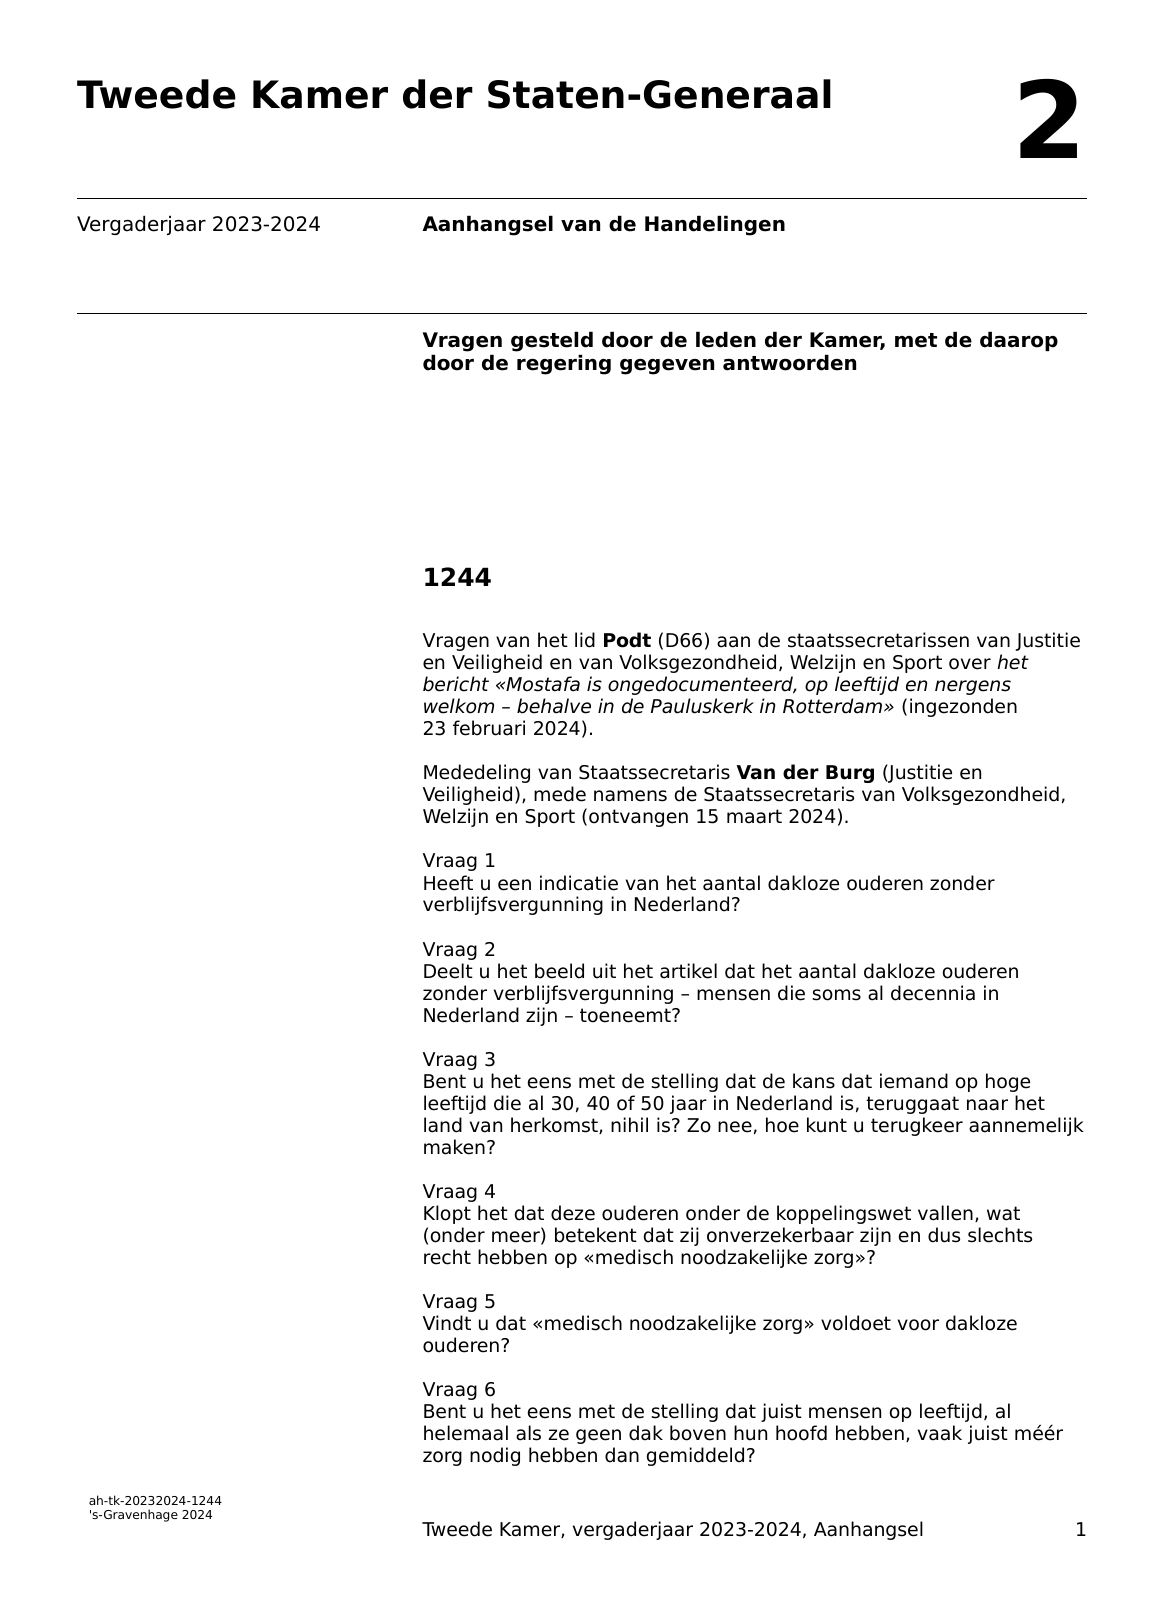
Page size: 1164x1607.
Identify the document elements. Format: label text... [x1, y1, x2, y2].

text Deelt u het beeld uit het artikel dat het aantal dakloze ouderen zonder verblijfsvergunning – mensen die soms al decennia in Nederland zijn – toeneemt? [422, 961, 1087, 1026]
text Klopt het dat deze ouderen onder de koppelingswet vallen, wat (onder meer) betekent dat zij onverzekerbaar zijn en dus slechts recht hebben op «medisch noodzakelijke zorg»? [422, 1203, 1087, 1269]
table_cell Vergaderjaar 2023-2024 [77, 199, 422, 313]
text Vraag 2 [422, 938, 1087, 961]
text ah-tk-20232024-1244 [88, 1494, 323, 1508]
text 1244 [422, 563, 1087, 592]
table_cell Aanhangsel van de Handelingen [422, 199, 1087, 313]
text Vraag 1 [422, 850, 1087, 872]
table_cell [77, 314, 422, 375]
text Bent u het eens met de stelling dat juist mensen op leeftijd, al helemaal als ze geen dak boven hun hoofd hebben, vaak juist méér zorg nodig hebben dan gemiddeld? [422, 1401, 1087, 1467]
text Vraag 5 [422, 1291, 1087, 1313]
text Mededeling van Staatssecretaris Van der Burg (Justitie en Veiligheid), mede namens de Staatssecretaris van Volksgezondheid, Welzijn en Sport (ontvangen 15 maart 2024). [422, 762, 1087, 828]
text Vragen van het lid Podt (D66) aan de staatssecretarissen van Justitie en Veiligheid en van Volksgezondheid, Welzijn en Sport over het bericht «Mostafa is ongedocumenteerd, op leeftijd en nergens welkom – behalve in de Pauluskerk in Rotterdam» (ingezonden 23 februari 2024). [422, 630, 1087, 740]
text Vindt u dat «medisch noodzakelijke zorg» voldoet voor dakloze ouderen? [422, 1313, 1087, 1357]
text Vraag 3 [422, 1049, 1087, 1071]
text Heeft u een indicatie van het aantal dakloze ouderen zonder verblijfsvergunning in Nederland? [422, 872, 1087, 916]
table_header 2 [886, 59, 1087, 198]
text Vraag 6 [422, 1379, 1087, 1401]
text Bent u het eens met de stelling dat de kans dat iemand op hoge leeftijd die al 30, 40 of 50 jaar in Nederland is, teruggaat naar het land van herkomst, nihil is? Zo nee, hoe kunt u terugkeer aannemelijk maken? [422, 1071, 1087, 1158]
text Vraag 4 [422, 1181, 1087, 1203]
table_cell Vragen gesteld door de leden der Kamer, met de daarop door de regering gegeven antwoorden [422, 314, 1087, 375]
text 's-Gravenhage 2024 [88, 1508, 323, 1522]
table_header Tweede Kamer der Staten-Generaal [77, 59, 886, 198]
